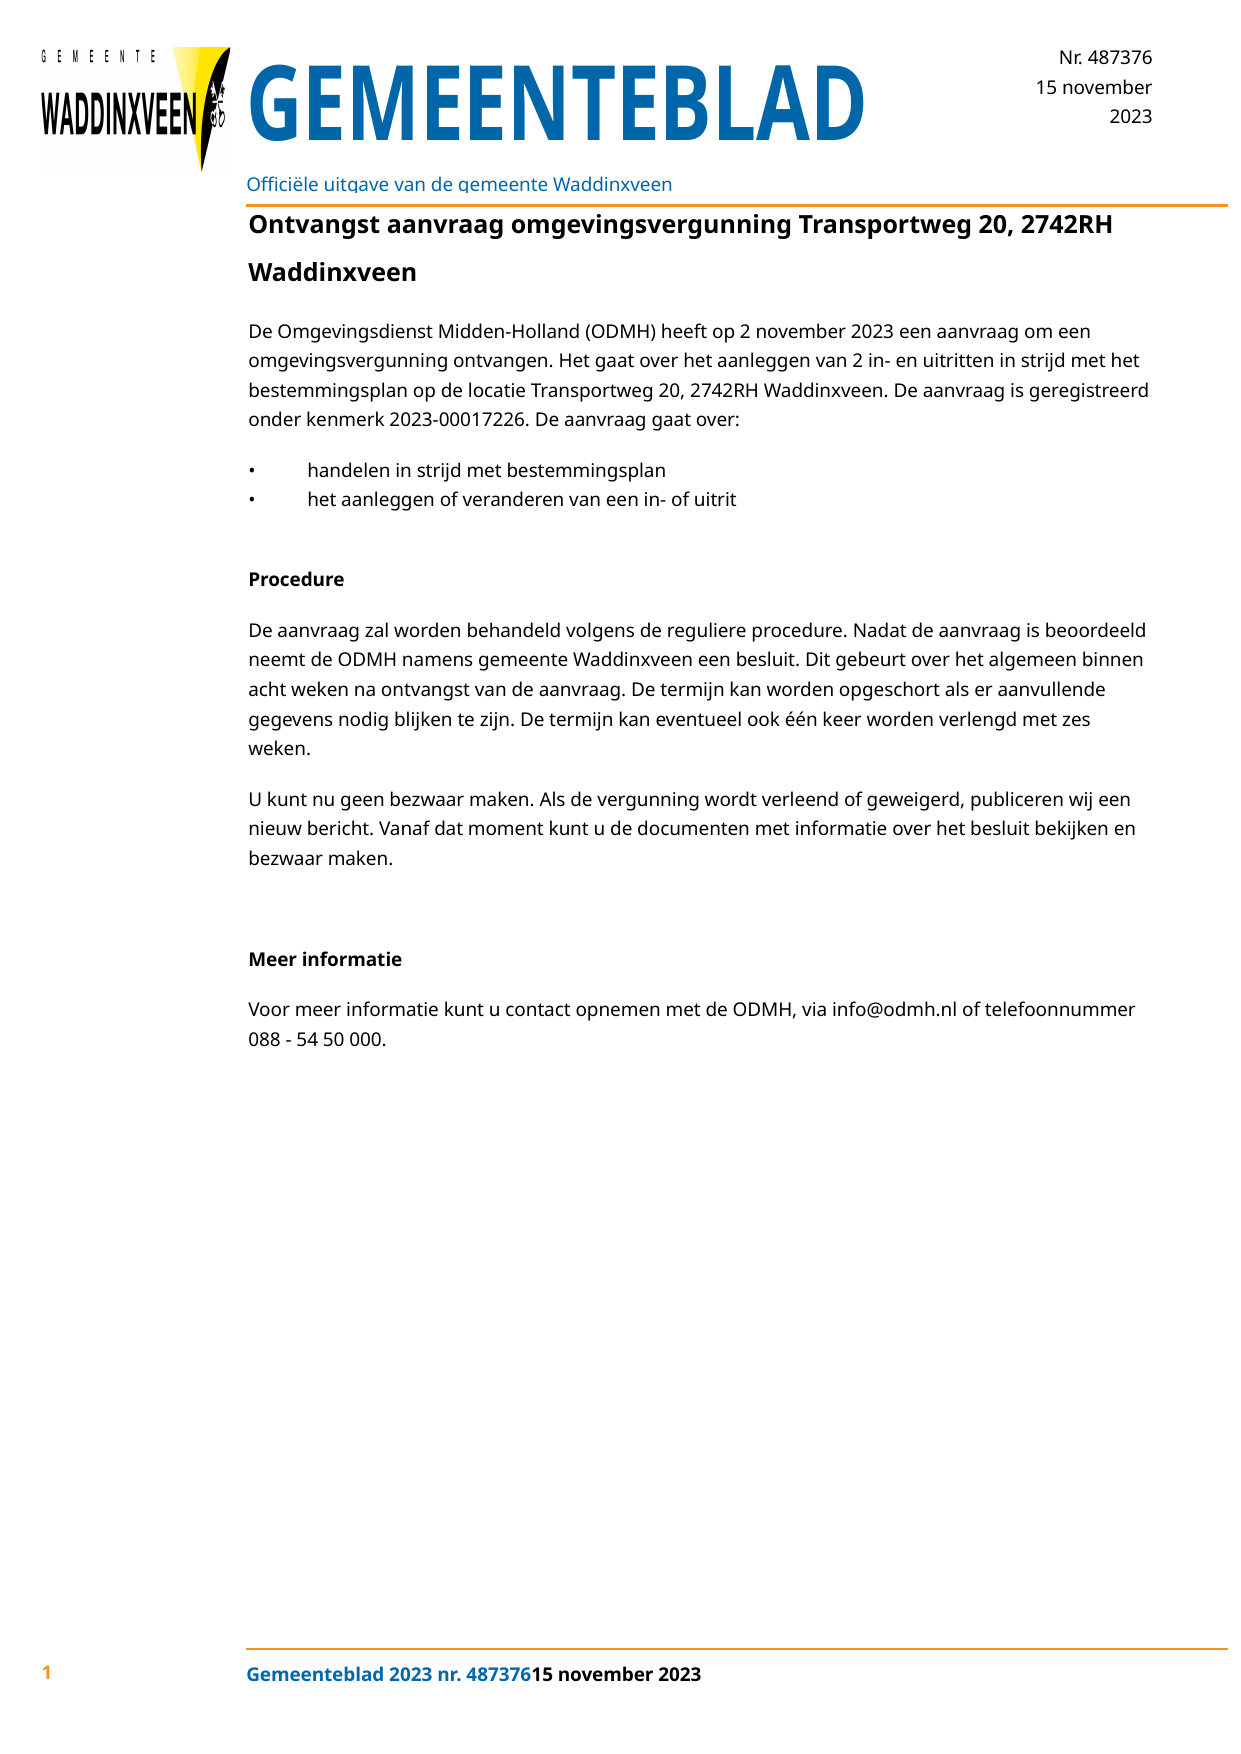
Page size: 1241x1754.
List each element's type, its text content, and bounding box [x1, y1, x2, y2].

list het aanleggen of veranderen van een in- of uitrit [248, 487, 1152, 512]
text De aanvraag zal worden behandeld volgens de reguliere procedure. Nadat de aanvraag is beoordeeld neemt de ODMH namens gemeente Waddinxveen een besluit. Dit gebeurt over het algemeen binnen acht weken na ontvangst van de aanvraag. De termijn kan worden opgeschort als er aanvullende gegevens nodig blijken te zijn. De termijn kan eventueel ook één keer worden verlengd met zes weken. [248, 617, 1152, 761]
list handelen in strijd met bestemmingsplan [248, 457, 1152, 483]
text Meer informatie [248, 946, 1152, 972]
text Ontvangst aanvraag omgevingsvergunning Transportweg 20, 2742RH Waddinxveen [248, 207, 1152, 288]
text Procedure [248, 567, 1152, 592]
text U kunt nu geen bezwaar maken. Als de vergunning wordt verleend of geweigerd, publiceren wij een nieuw bericht. Vanaf dat moment kunt u de documenten met informatie over het besluit bekijken en bezwaar maken. [248, 786, 1152, 871]
picture [41, 47, 231, 172]
text Voor meer informatie kunt u contact opnemen met de ODMH, via info@odmh.nl of telefoonnummer 088 - 54 50 000. [248, 996, 1152, 1052]
text De Omgevingsdienst Midden-Holland (ODMH) heeft op 2 november 2023 een aanvraag om een omgevingsvergunning ontvangen. Het gaat over het aanleggen van 2 in- en uitritten in strijd met het bestemmingsplan op de locatie Transportweg 20, 2742RH Waddinxveen. De aanvraag is geregistreerd onder kenmerk 2023-00017226. De aanvraag gaat over: [248, 318, 1152, 432]
